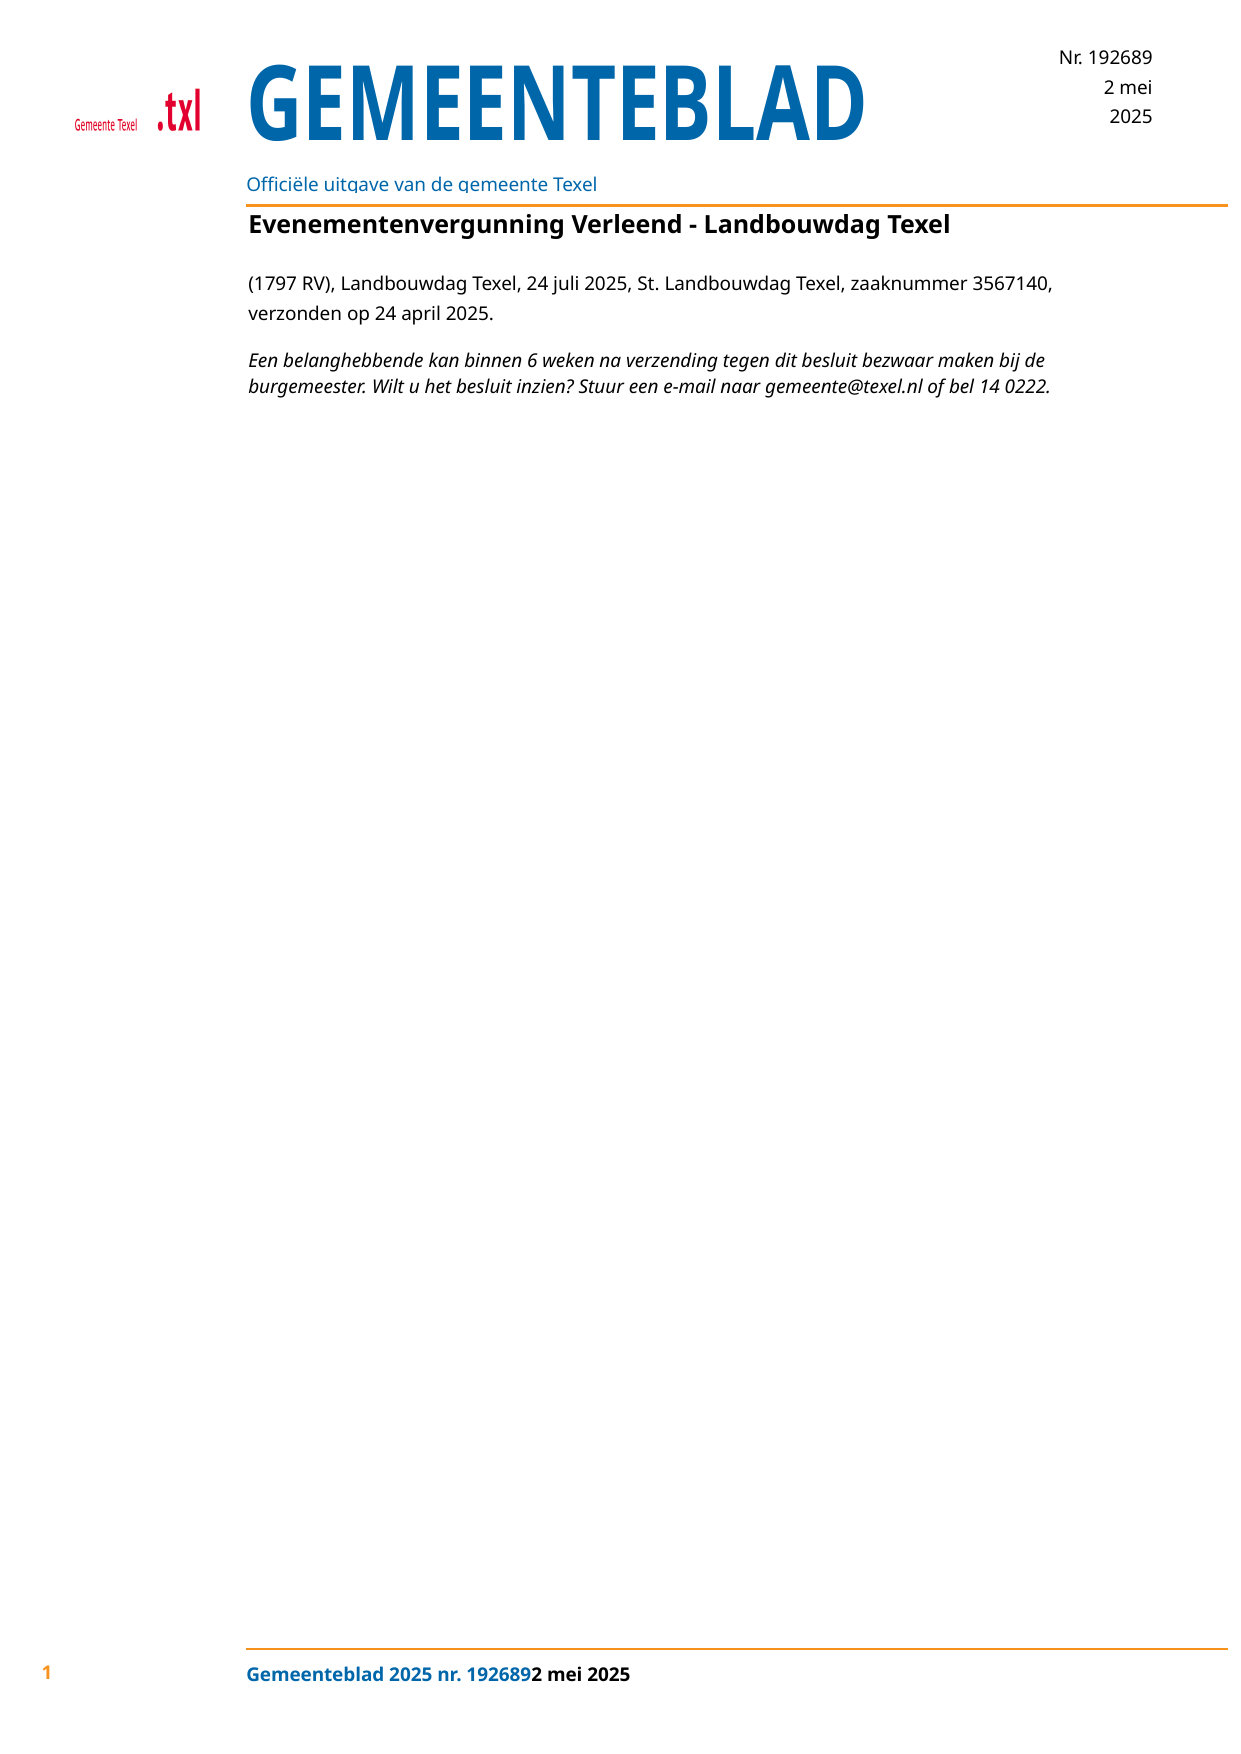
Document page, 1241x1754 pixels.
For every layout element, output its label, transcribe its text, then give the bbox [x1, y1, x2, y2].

text Een belanghebbende kan binnen 6 weken na verzending tegen dit besluit bezwaar maken bij de burgemeester. Wilt u het besluit inzien? Stuur een e-mail naar gemeente@texel.nl of bel 14 0222. [248, 348, 1152, 399]
picture [41, 47, 231, 172]
text (1797 RV), Landbouwdag Texel, 24 juli 2025, St. Landbouwdag Texel, zaaknummer 3567140, verzonden op 24 april 2025. [248, 270, 1152, 326]
text Evenementenvergunning Verleend - Landbouwdag Texel [248, 207, 1152, 241]
